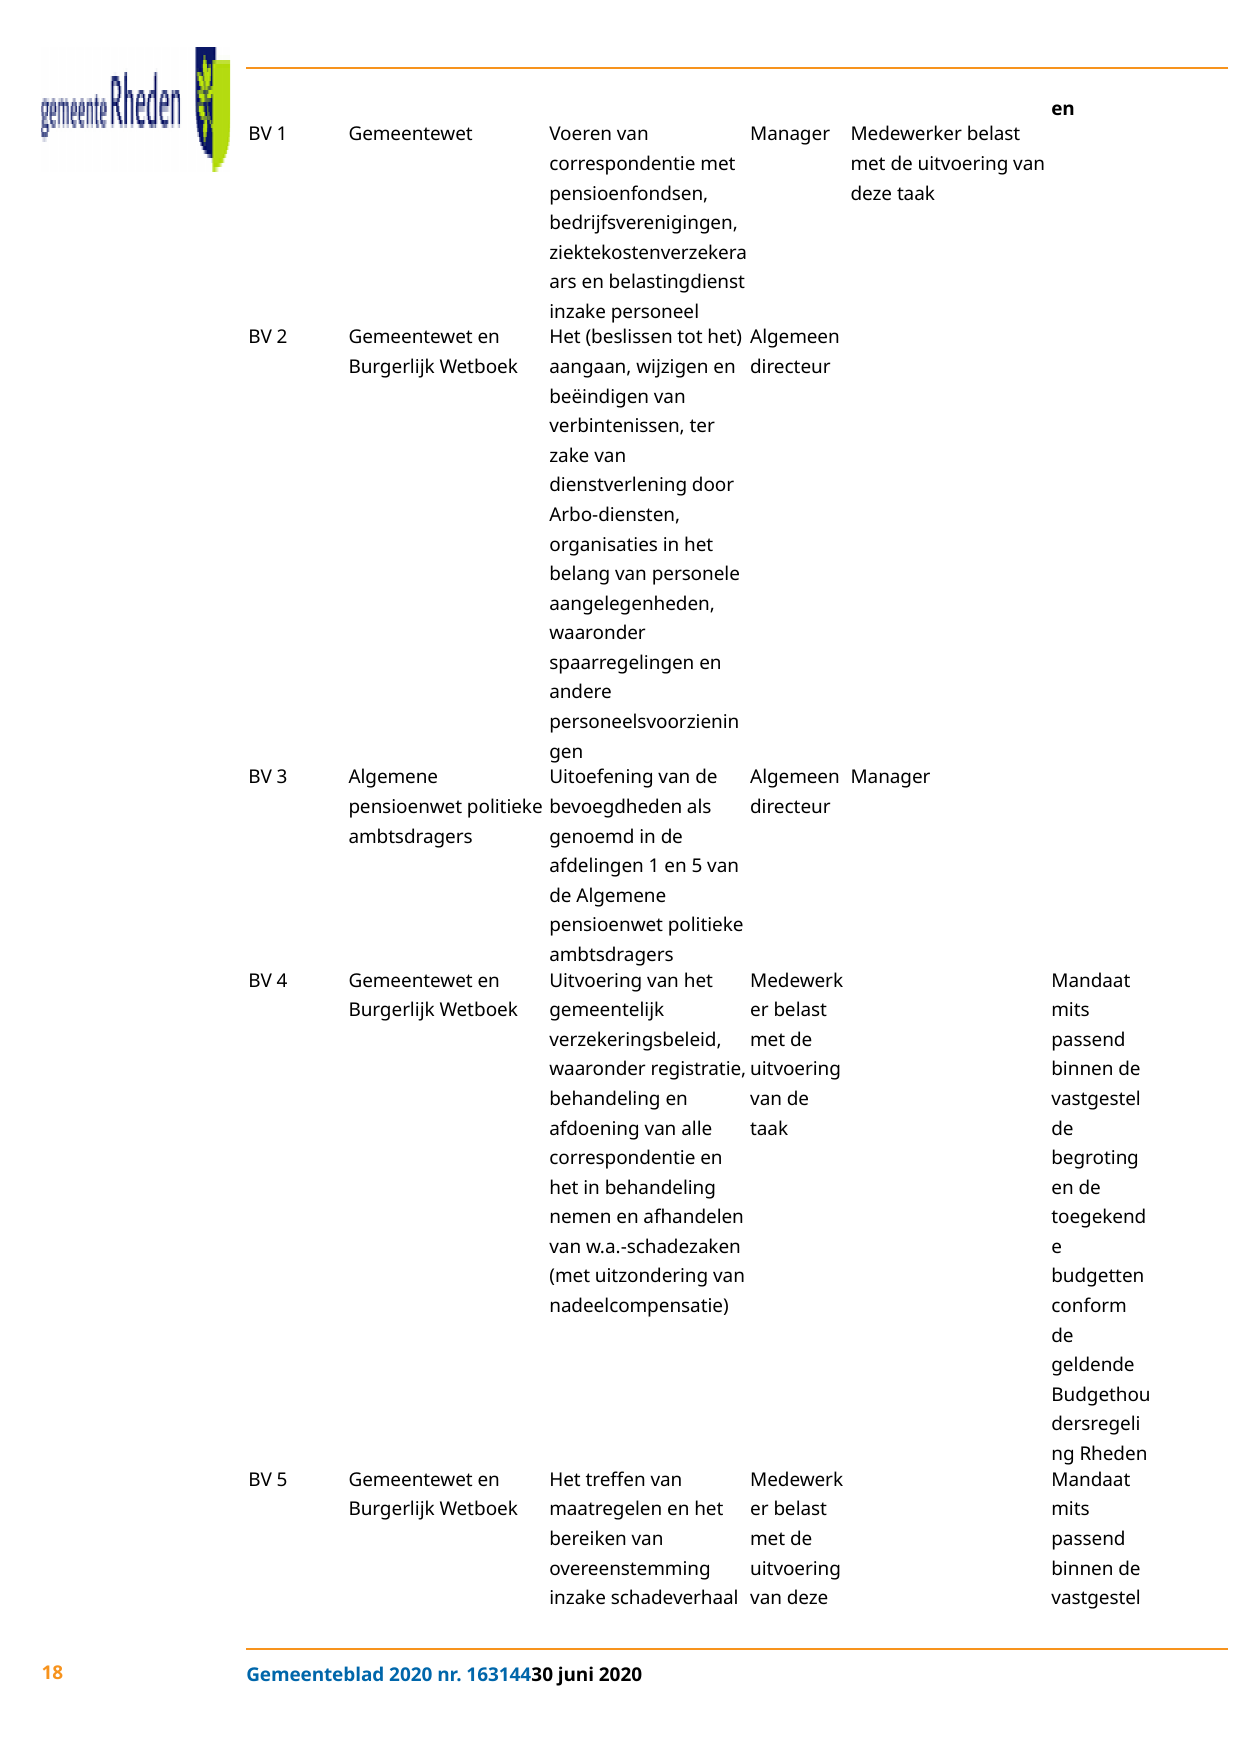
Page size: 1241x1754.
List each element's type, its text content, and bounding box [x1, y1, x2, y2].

table_cell Gemeentewet en Burgerlijk Wetboek [348, 324, 549, 764]
table_cell Mandaat mits passend binnen de vastgestel [1051, 1466, 1152, 1610]
table_cell BV 2 [248, 324, 348, 764]
table_cell [850, 967, 1051, 1466]
table_cell Manager [750, 121, 850, 324]
table_cell Manager [850, 764, 1051, 967]
table_cell Algemene pensioenwet politieke ambtsdragers [348, 764, 549, 967]
table_cell BV 1 [248, 121, 348, 324]
table_cell Mandaat mits passend binnen de vastgestelde begroting en de toegekende budgetten conform de geldende Budgethoudersregeling Rheden [1051, 967, 1152, 1466]
table_cell [850, 324, 1051, 764]
table_header [549, 95, 750, 121]
table_header en [1051, 95, 1152, 121]
table_cell BV 5 [248, 1466, 348, 1610]
table_cell Medewerker belast met de uitvoering van de taak [750, 967, 850, 1466]
table_cell BV 4 [248, 967, 348, 1466]
table_cell Voeren van correspondentie met pensioenfondsen, bedrijfsverenigingen, ziektekostenverzekeraars en belastingdienst inzake personeel [549, 121, 750, 324]
table_cell Gemeentewet en Burgerlijk Wetboek [348, 1466, 549, 1610]
table_cell Het treffen van maatregelen en het bereiken van overeenstemming inzake schadeverhaal [549, 1466, 750, 1610]
table_cell Uitvoering van het gemeentelijk verzekeringsbeleid, waaronder registratie, behandeling en afdoening van alle correspondentie en het in behandeling nemen en afhandelen van w.a.-schadezaken (met uitzondering van nadeelcompensatie) [549, 967, 750, 1466]
table_header [248, 95, 348, 121]
table_cell [1051, 121, 1152, 324]
table_cell Gemeentewet [348, 121, 549, 324]
table_header [850, 95, 1051, 121]
table_cell Algemeen directeur [750, 764, 850, 967]
table_header [750, 95, 850, 121]
table_cell Gemeentewet en Burgerlijk Wetboek [348, 967, 549, 1466]
picture [41, 47, 231, 172]
table_cell Medewerker belast met de uitvoering van deze taak [850, 121, 1051, 324]
table_header [348, 95, 549, 121]
table_cell Algemeen directeur [750, 324, 850, 764]
table_cell BV 3 [248, 764, 348, 967]
table_cell [850, 1466, 1051, 1610]
table_cell Het (beslissen tot het) aangaan, wijzigen en beëindigen van verbintenissen, ter zake van dienstverlening door Arbo-diensten, organisaties in het belang van personele aangelegenheden, waaronder spaarregelingen en andere personeelsvoorzieningen [549, 324, 750, 764]
table_cell Uitoefening van de bevoegdheden als genoemd in de afdelingen 1 en 5 van de Algemene pensioenwet politieke ambtsdragers [549, 764, 750, 967]
table_cell [1051, 324, 1152, 764]
table_cell [1051, 764, 1152, 967]
table_cell Medewerker belast met de uitvoering van deze [750, 1466, 850, 1610]
